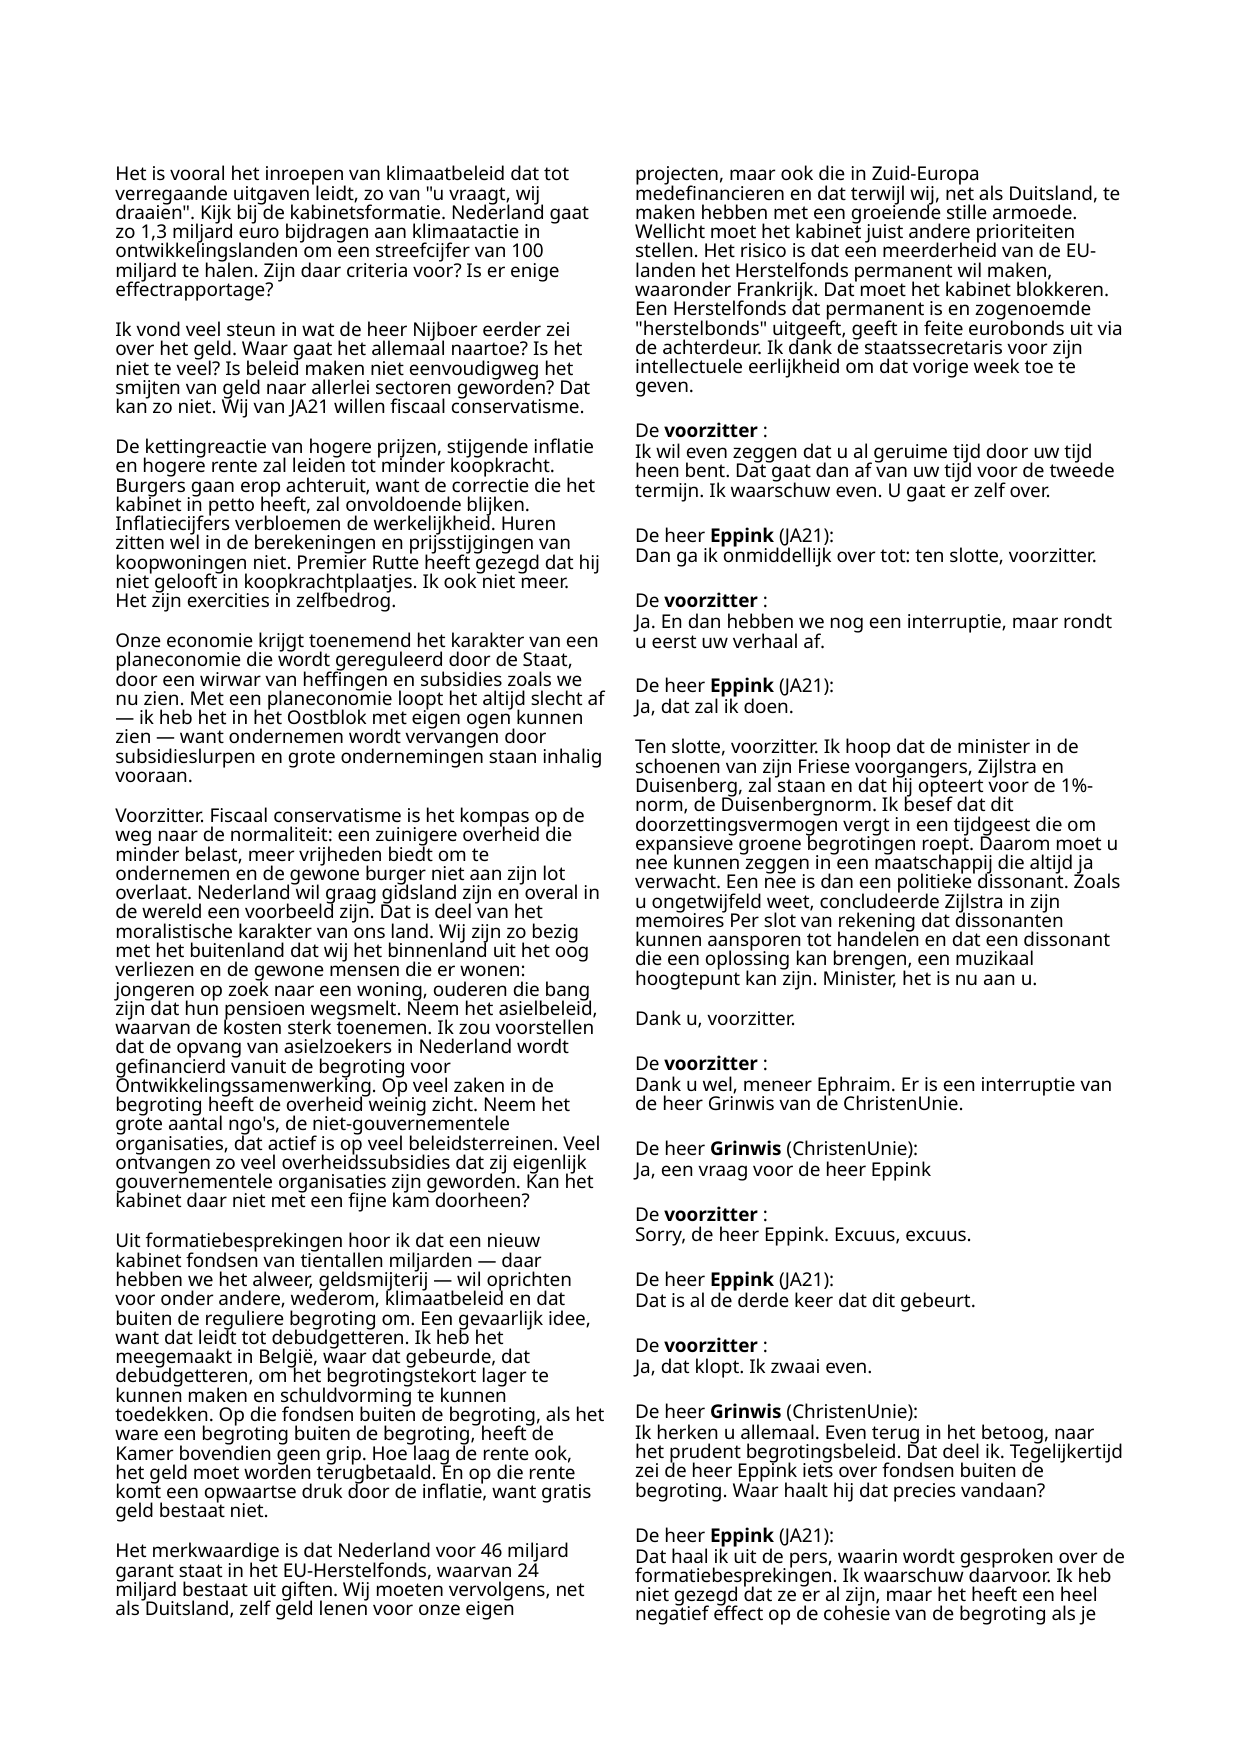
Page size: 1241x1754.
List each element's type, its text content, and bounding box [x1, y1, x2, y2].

text De voorzitter : [635, 1332, 1125, 1358]
text Dank u, voorzitter. [635, 1010, 1125, 1029]
text De voorzitter : [635, 417, 1125, 443]
text De heer Eppink (JA21): [635, 522, 1125, 547]
text De heer Eppink (JA21): [635, 1522, 1125, 1548]
text Uit formatiebesprekingen hoor ik dat een nieuw kabinet fondsen van tientallen miljarden — daar hebben we het alweer, geldsmijterij — wil oprichten voor onder andere, wederom, klimaatbeleid en dat buiten de reguliere begroting om. Een gevaarlijk idee, want dat leidt tot debudgetteren. Ik heb het meegemaakt in België, waar dat gebeurde, dat debudgetteren, om het begrotingstekort lager te kunnen maken en schuldvorming te kunnen toedekken. Op die fondsen buiten de begroting, als het ware een begroting buiten de begroting, heeft de Kamer bovendien geen grip. Hoe laag de rente ook, het geld moet worden terugbetaald. En op die rente komt een opwaartse druk door de inflatie, want gratis geld bestaat niet. [115, 1232, 605, 1522]
text Sorry, de heer Eppink. Excuus, excuus. [635, 1226, 1125, 1246]
text projecten, maar ook die in Zuid-Europa medefinancieren en dat terwijl wij, net als Duitsland, te maken hebben met een groeiende stille armoede. Wellicht moet het kabinet juist andere prioriteiten stellen. Het risico is dat een meerderheid van de EU-landen het Herstelfonds permanent wil maken, waaronder Frankrijk. Dat moet het kabinet blokkeren. Een Herstelfonds dat permanent is en zogenoemde "herstelbonds" uitgeeft, geeft in feite eurobonds uit via de achterdeur. Ik dank de staatssecretaris voor zijn intellectuele eerlijkheid om dat vorige week toe te geven. [635, 165, 1125, 397]
text Dank u wel, meneer Ephraim. Er is een interruptie van de heer Grinwis van de ChristenUnie. [635, 1076, 1125, 1114]
text Voorzitter. Fiscaal conservatisme is het kompas op de weg naar de normaliteit: een zuinigere overheid die minder belast, meer vrijheden biedt om te ondernemen en de gewone burger niet aan zijn lot overlaat. Nederland wil graag gidsland zijn en overal in de wereld een voorbeeld zijn. Dat is deel van het moralistische karakter van ons land. Wij zijn zo bezig met het buitenland dat wij het binnenland uit het oog verliezen en de gewone mensen die er wonen: jongeren op zoek naar een woning, ouderen die bang zijn dat hun pensioen wegsmelt. Neem het asielbeleid, waarvan de kosten sterk toenemen. Ik zou voorstellen dat de opvang van asielzoekers in Nederland wordt gefinancierd vanuit de begroting voor Ontwikkelingssamenwerking. Op veel zaken in de begroting heeft de overheid weinig zicht. Neem het grote aantal ngo's, de niet-gouvernementele organisaties, dat actief is op veel beleidsterreinen. Veel ontvangen zo veel overheidssubsidies dat zij eigenlijk gouvernementele organisaties zijn geworden. Kan het kabinet daar niet met een fijne kam doorheen? [115, 807, 605, 1212]
text De heer Grinwis (ChristenUnie): [635, 1398, 1125, 1424]
text Ik wil even zeggen dat u al geruime tijd door uw tijd heen bent. Dat gaat dan af van uw tijd voor de tweede termijn. Ik waarschuw even. U gaat er zelf over. [635, 443, 1125, 501]
text Dat haal ik uit de pers, waarin wordt gesproken over de formatiebesprekingen. Ik waarschuw daarvoor. Ik heb niet gezegd dat ze er al zijn, maar het heeft een heel negatief effect op de cohesie van de begroting als je [635, 1548, 1125, 1625]
text De voorzitter : [635, 1050, 1125, 1076]
text Ja. En dan hebben we nog een interruptie, maar rondt u eerst uw verhaal af. [635, 613, 1125, 652]
text Het is vooral het inroepen van klimaatbeleid dat tot verregaande uitgaven leidt, zo van "u vraagt, wij draaien". Kijk bij de kabinetsformatie. Nederland gaat zo 1,3 miljard euro bijdragen aan klimaatactie in ontwikkelingslanden om een streefcijfer van 100 miljard te halen. Zijn daar criteria voor? Is er enige effectrapportage? [115, 165, 605, 300]
text Het merkwaardige is dat Nederland voor 46 miljard garant staat in het EU-Herstelfonds, waarvan 24 miljard bestaat uit giften. Wij moeten vervolgens, net als Duitsland, zelf geld lenen voor onze eigen [115, 1542, 605, 1619]
text Ja, dat zal ik doen. [635, 698, 1125, 718]
text De heer Eppink (JA21): [635, 1267, 1125, 1292]
text De kettingreactie van hogere prijzen, stijgende inflatie en hogere rente zal leiden tot minder koopkracht. Burgers gaan erop achteruit, want de correctie die het kabinet in petto heeft, zal onvoldoende blijken. Inflatiecijfers verbloemen de werkelijkheid. Huren zitten wel in de berekeningen en prijsstijgingen van koopwoningen niet. Premier Rutte heeft gezegd dat hij niet gelooft in koopkrachtplaatjes. Ik ook niet meer. Het zijn exercities in zelfbedrog. [115, 438, 605, 611]
text Ja, dat klopt. Ik zwaai even. [635, 1358, 1125, 1377]
text Ik herken u allemaal. Even terug in het betoog, naar het prudent begrotingsbeleid. Dat deel ik. Tegelijkertijd zei de heer Eppink iets over fondsen buiten de begroting. Waar haalt hij dat precies vandaan? [635, 1424, 1125, 1501]
text Ik vond veel steun in wat de heer Nijboer eerder zei over het geld. Waar gaat het allemaal naartoe? Is het niet te veel? Is beleid maken niet eenvoudigweg het smijten van geld naar allerlei sectoren geworden? Dat kan zo niet. Wij van JA21 willen fiscaal conservatisme. [115, 321, 605, 417]
text De voorzitter : [635, 1201, 1125, 1226]
text Onze economie krijgt toenemend het karakter van een planeconomie die wordt gereguleerd door de Staat, door een wirwar van heffingen en subsidies zoals we nu zien. Met een planeconomie loopt het altijd slecht af — ik heb het in het Oostblok met eigen ogen kunnen zien — want ondernemen wordt vervangen door subsidieslurpen en grote ondernemingen staan inhalig vooraan. [115, 632, 605, 786]
text Dat is al de derde keer dat dit gebeurt. [635, 1292, 1125, 1312]
text Ja, een vraag voor de heer Eppink [635, 1161, 1125, 1180]
text De heer Eppink (JA21): [635, 673, 1125, 698]
text Dan ga ik onmiddellijk over tot: ten slotte, voorzitter. [635, 547, 1125, 567]
text Ten slotte, voorzitter. Ik hoop dat de minister in de schoenen van zijn Friese voorgangers, Zijlstra en Duisenberg, zal staan en dat hij opteert voor de 1%-norm, de Duisenbergnorm. Ik besef dat dit doorzettingsvermogen vergt in een tijdgeest die om expansieve groene begrotingen roept. Daarom moet u nee kunnen zeggen in een maatschappij die altijd ja verwacht. Een nee is dan een politieke dissonant. Zoals u ongetwijfeld weet, concludeerde Zijlstra in zijn memoires Per slot van rekening dat dissonanten kunnen aansporen tot handelen en dat een dissonant die een oplossing kan brengen, een muzikaal hoogtepunt kan zijn. Minister, het is nu aan u. [635, 738, 1125, 989]
text De voorzitter : [635, 588, 1125, 613]
text De heer Grinwis (ChristenUnie): [635, 1135, 1125, 1161]
